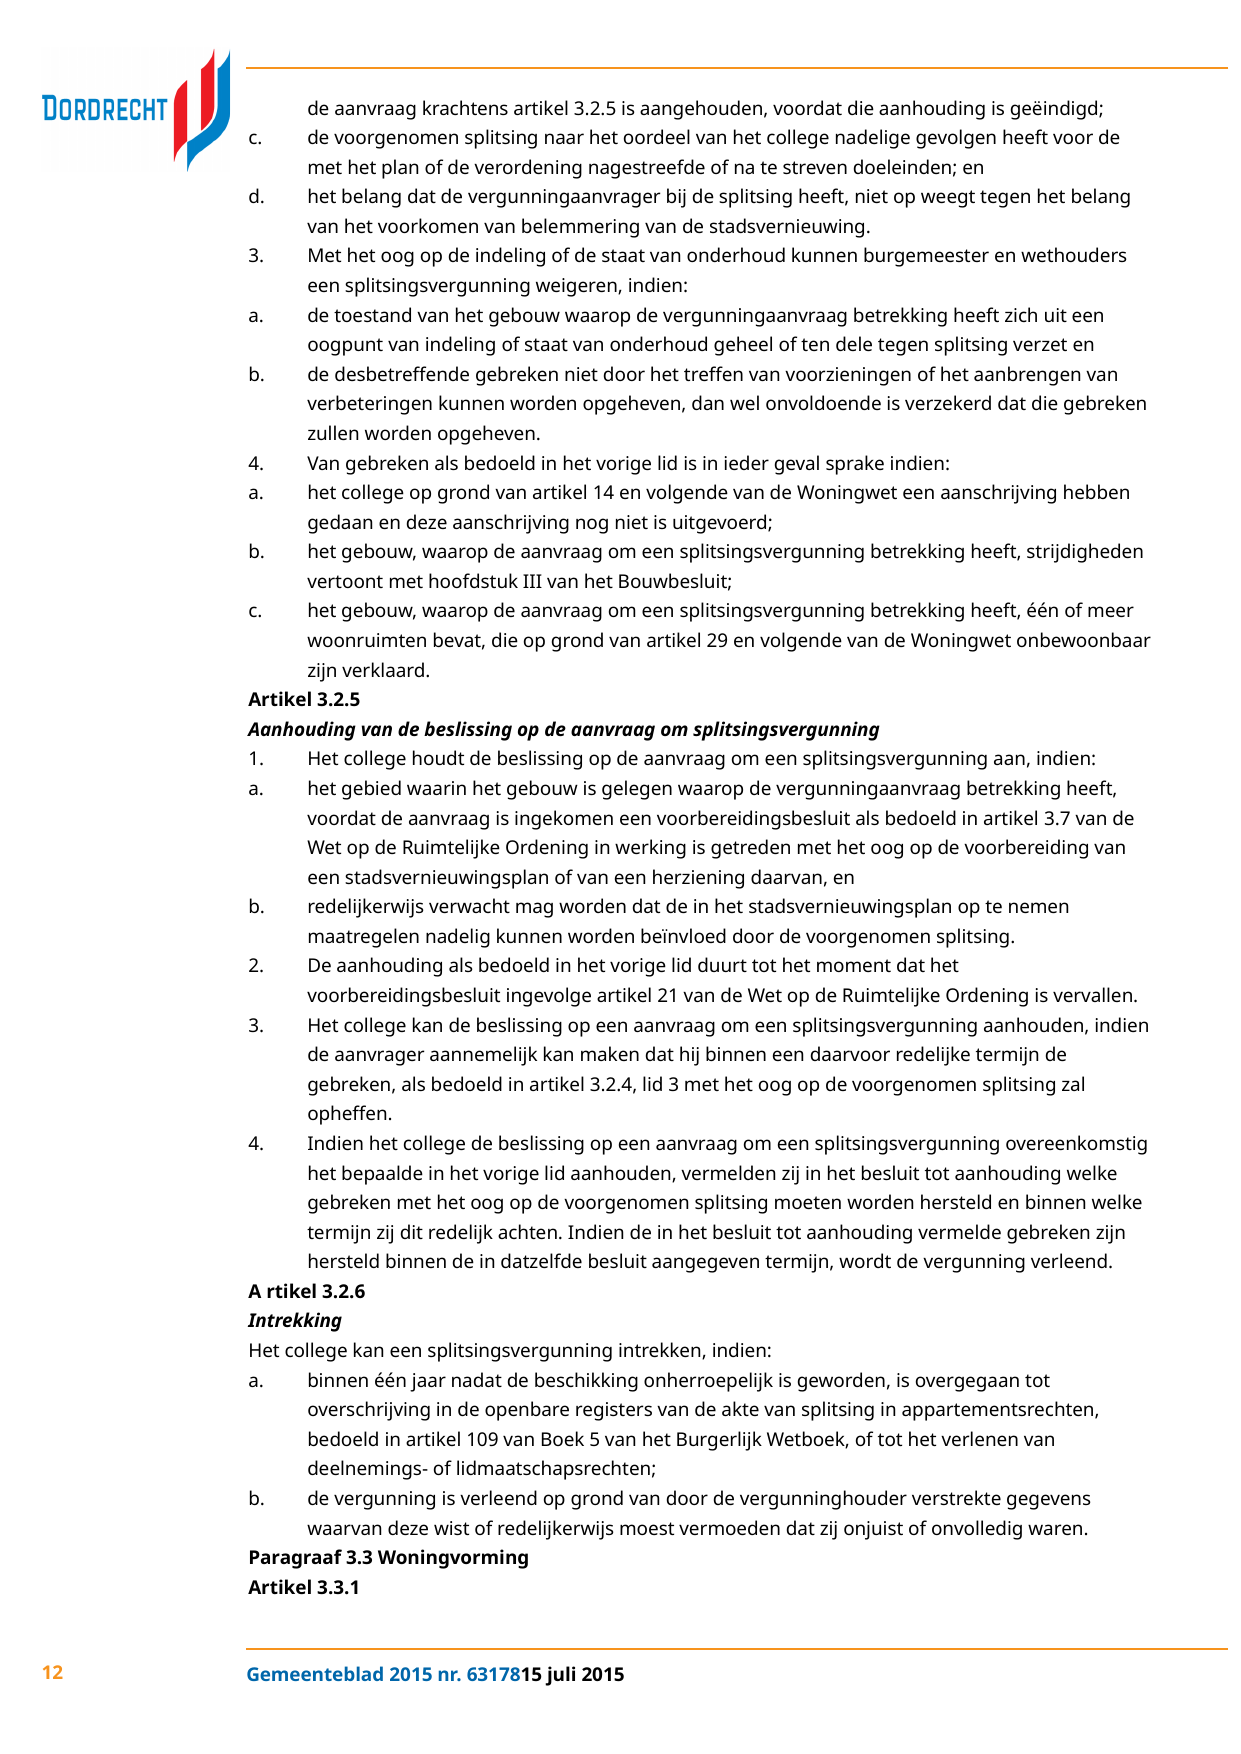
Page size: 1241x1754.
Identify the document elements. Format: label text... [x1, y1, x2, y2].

list Het college houdt de beslissing op de aanvraag om een splitsingsvergunning aan, indien: [248, 746, 1152, 771]
text A rtikel 3.2.6 [248, 1278, 1152, 1304]
text Paragraaf 3.3 Woningvorming [248, 1544, 1152, 1570]
list binnen één jaar nadat de beschikking onherroepelijk is geworden, is overgegaan tot overschrijving in de openbare registers van de akte van splitsing in appartementsrechten, bedoeld in artikel 109 van Boek 5 van het Burgerlijk Wetboek, of tot het verlenen van deelnemings- of lidmaatschapsrechten; [248, 1367, 1152, 1481]
list de aanvraag krachtens artikel 3.2.5 is aangehouden, voordat die aanhouding is geëindigd; [248, 95, 1152, 121]
list het gebied waarin het gebouw is gelegen waarop de vergunningaanvraag betrekking heeft, voordat de aanvraag is ingekomen een voorbereidingsbesluit als bedoeld in artikel 3.7 van de Wet op de Ruimtelijke Ordening in werking is getreden met het oog op de voorbereiding van een stadsvernieuwingsplan of van een herziening daarvan, en [248, 775, 1152, 890]
list Indien het college de beslissing op een aanvraag om een splitsingsvergunning overeenkomstig het bepaalde in het vorige lid aanhouden, vermelden zij in het besluit tot aanhouding welke gebreken met het oog op de voorgenomen splitsing moeten worden hersteld en binnen welke termijn zij dit redelijk achten. Indien de in het besluit tot aanhouding vermelde gebreken zijn hersteld binnen de in datzelfde besluit aangegeven termijn, wordt de vergunning verleend. [248, 1130, 1152, 1274]
list redelijkerwijs verwacht mag worden dat de in het stadsvernieuwingsplan op te nemen maatregelen nadelig kunnen worden beïnvloed door de voorgenomen splitsing. [248, 893, 1152, 949]
list het gebouw, waarop de aanvraag om een splitsingsvergunning betrekking heeft, strijdigheden vertoont met hoofdstuk III van het Bouwbesluit; [248, 538, 1152, 594]
text Aanhouding van de beslissing op de aanvraag om splitsingsvergunning [248, 716, 1152, 742]
list het belang dat de vergunningaanvrager bij de splitsing heeft, niet op weegt tegen het belang van het voorkomen van belemmering van de stadsvernieuwing. [248, 183, 1152, 239]
picture [41, 47, 231, 172]
list de vergunning is verleend op grond van door de vergunninghouder verstrekte gegevens waarvan deze wist of redelijkerwijs moest vermoeden dat zij onjuist of onvolledig waren. [248, 1485, 1152, 1541]
list Van gebreken als bedoeld in het vorige lid is in ieder geval sprake indien: [248, 450, 1152, 476]
list de voorgenomen splitsing naar het oordeel van het college nadelige gevolgen heeft voor de met het plan of de verordening nagestreefde of na te streven doeleinden; en [248, 124, 1152, 180]
text Het college kan een splitsingsvergunning intrekken, indien: [248, 1337, 1152, 1363]
list de desbetreffende gebreken niet door het treffen van voorzieningen of het aanbrengen van verbeteringen kunnen worden opgeheven, dan wel onvoldoende is verzekerd dat die gebreken zullen worden opgeheven. [248, 361, 1152, 446]
list het gebouw, waarop de aanvraag om een splitsingsvergunning betrekking heeft, één of meer woonruimten bevat, die op grond van artikel 29 en volgende van de Woningwet onbewoonbaar zijn verklaard. [248, 598, 1152, 683]
list de toestand van het gebouw waarop de vergunningaanvraag betrekking heeft zich uit een oogpunt van indeling of staat van onderhoud geheel of ten dele tegen splitsing verzet en [248, 302, 1152, 357]
list De aanhouding als bedoeld in het vorige lid duurt tot het moment dat het voorbereidingsbesluit ingevolge artikel 21 van de Wet op de Ruimtelijke Ordening is vervallen. [248, 953, 1152, 1008]
list het college op grond van artikel 14 en volgende van de Woningwet een aanschrijving hebben gedaan en deze aanschrijving nog niet is uitgevoerd; [248, 479, 1152, 535]
text Artikel 3.2.5 [248, 686, 1152, 712]
text Artikel 3.3.1 [248, 1574, 1152, 1600]
list Het college kan de beslissing op een aanvraag om een splitsingsvergunning aanhouden, indien de aanvrager aannemelijk kan maken dat hij binnen een daarvoor redelijke termijn de gebreken, als bedoeld in artikel 3.2.4, lid 3 met het oog op de voorgenomen splitsing zal opheffen. [248, 1012, 1152, 1126]
list Met het oog op de indeling of de staat van onderhoud kunnen burgemeester en wethouders een splitsingsvergunning weigeren, indien: [248, 243, 1152, 298]
text Intrekking [248, 1308, 1152, 1333]
